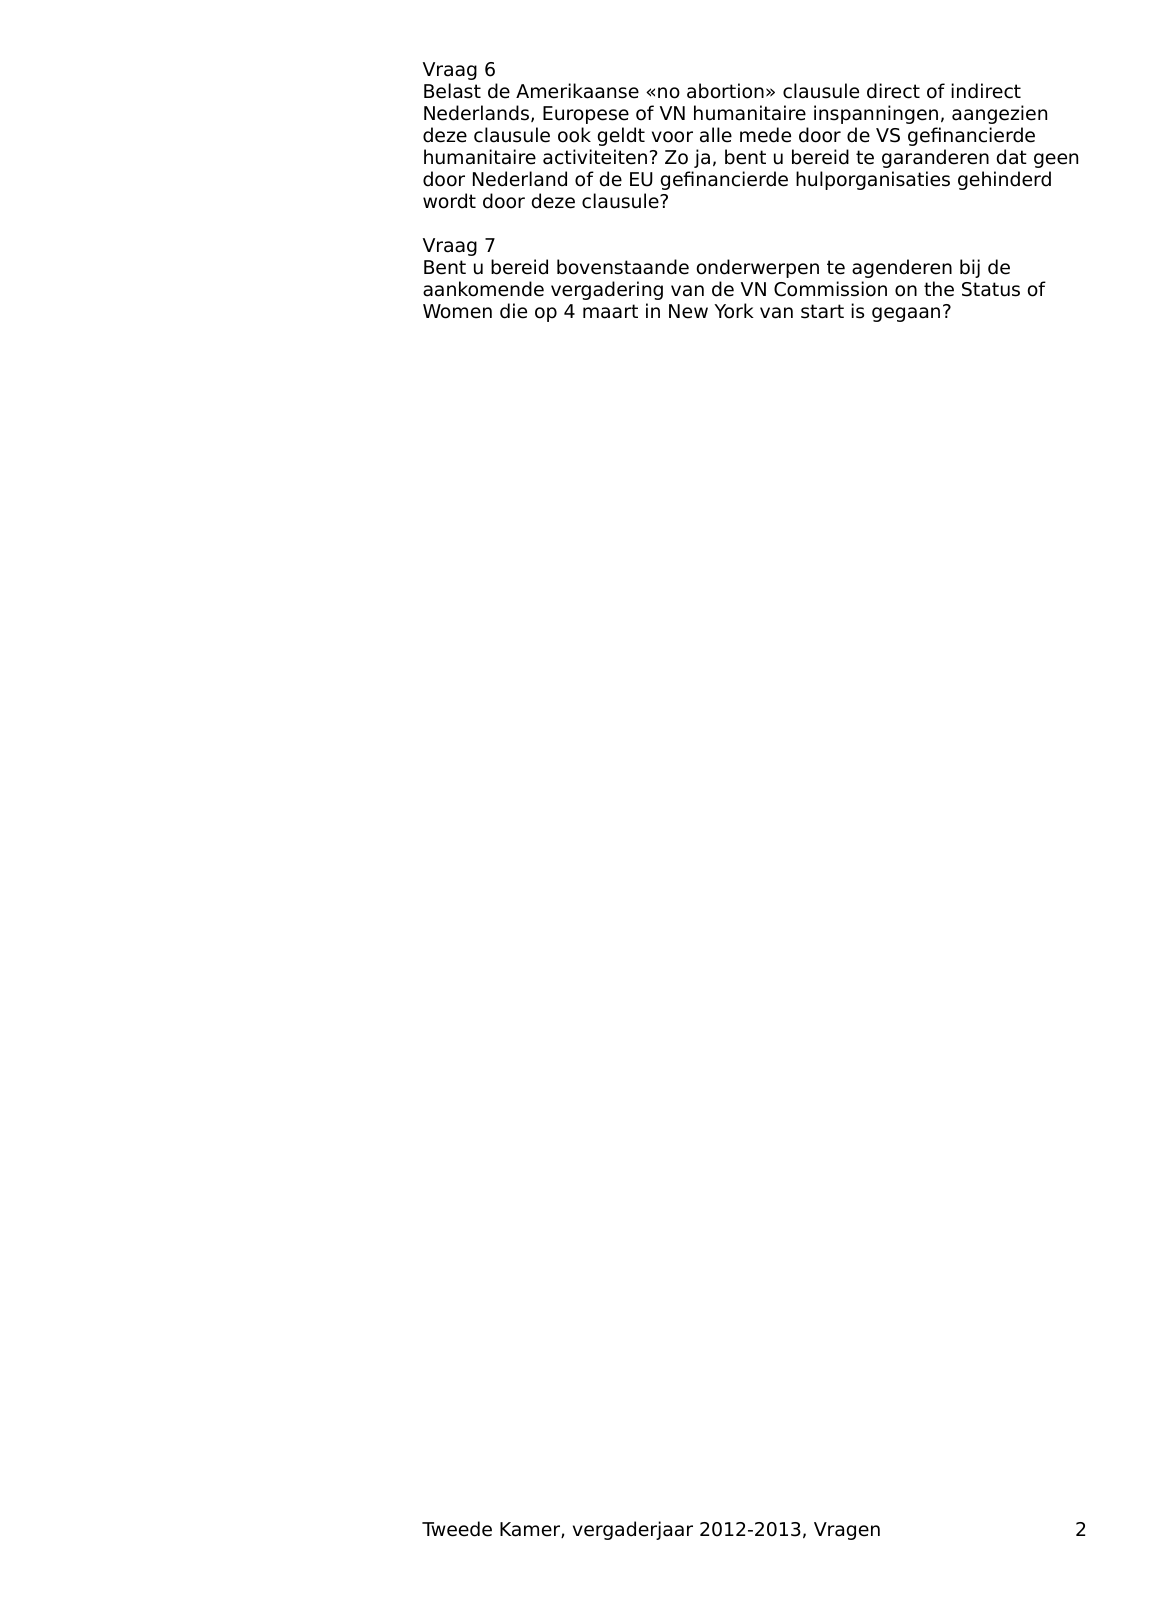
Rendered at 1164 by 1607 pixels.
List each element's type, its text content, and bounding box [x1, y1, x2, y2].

text Belast de Amerikaanse «no abortion» clausule direct of indirect Nederlands, Europese of VN humanitaire inspanningen, aangezien deze clausule ook geldt voor alle mede door de VS gefinancierde humanitaire activiteiten? Zo ja, bent u bereid te garanderen dat geen door Nederland of de EU gefinancierde hulporganisaties gehinderd wordt door deze clausule? [422, 81, 1087, 213]
text Vraag 7 [422, 235, 1087, 257]
text Vraag 6 [422, 59, 1087, 81]
text Bent u bereid bovenstaande onderwerpen te agenderen bij de aankomende vergadering van de VN Commission on the Status of Women die op 4 maart in New York van start is gegaan? [422, 257, 1087, 323]
